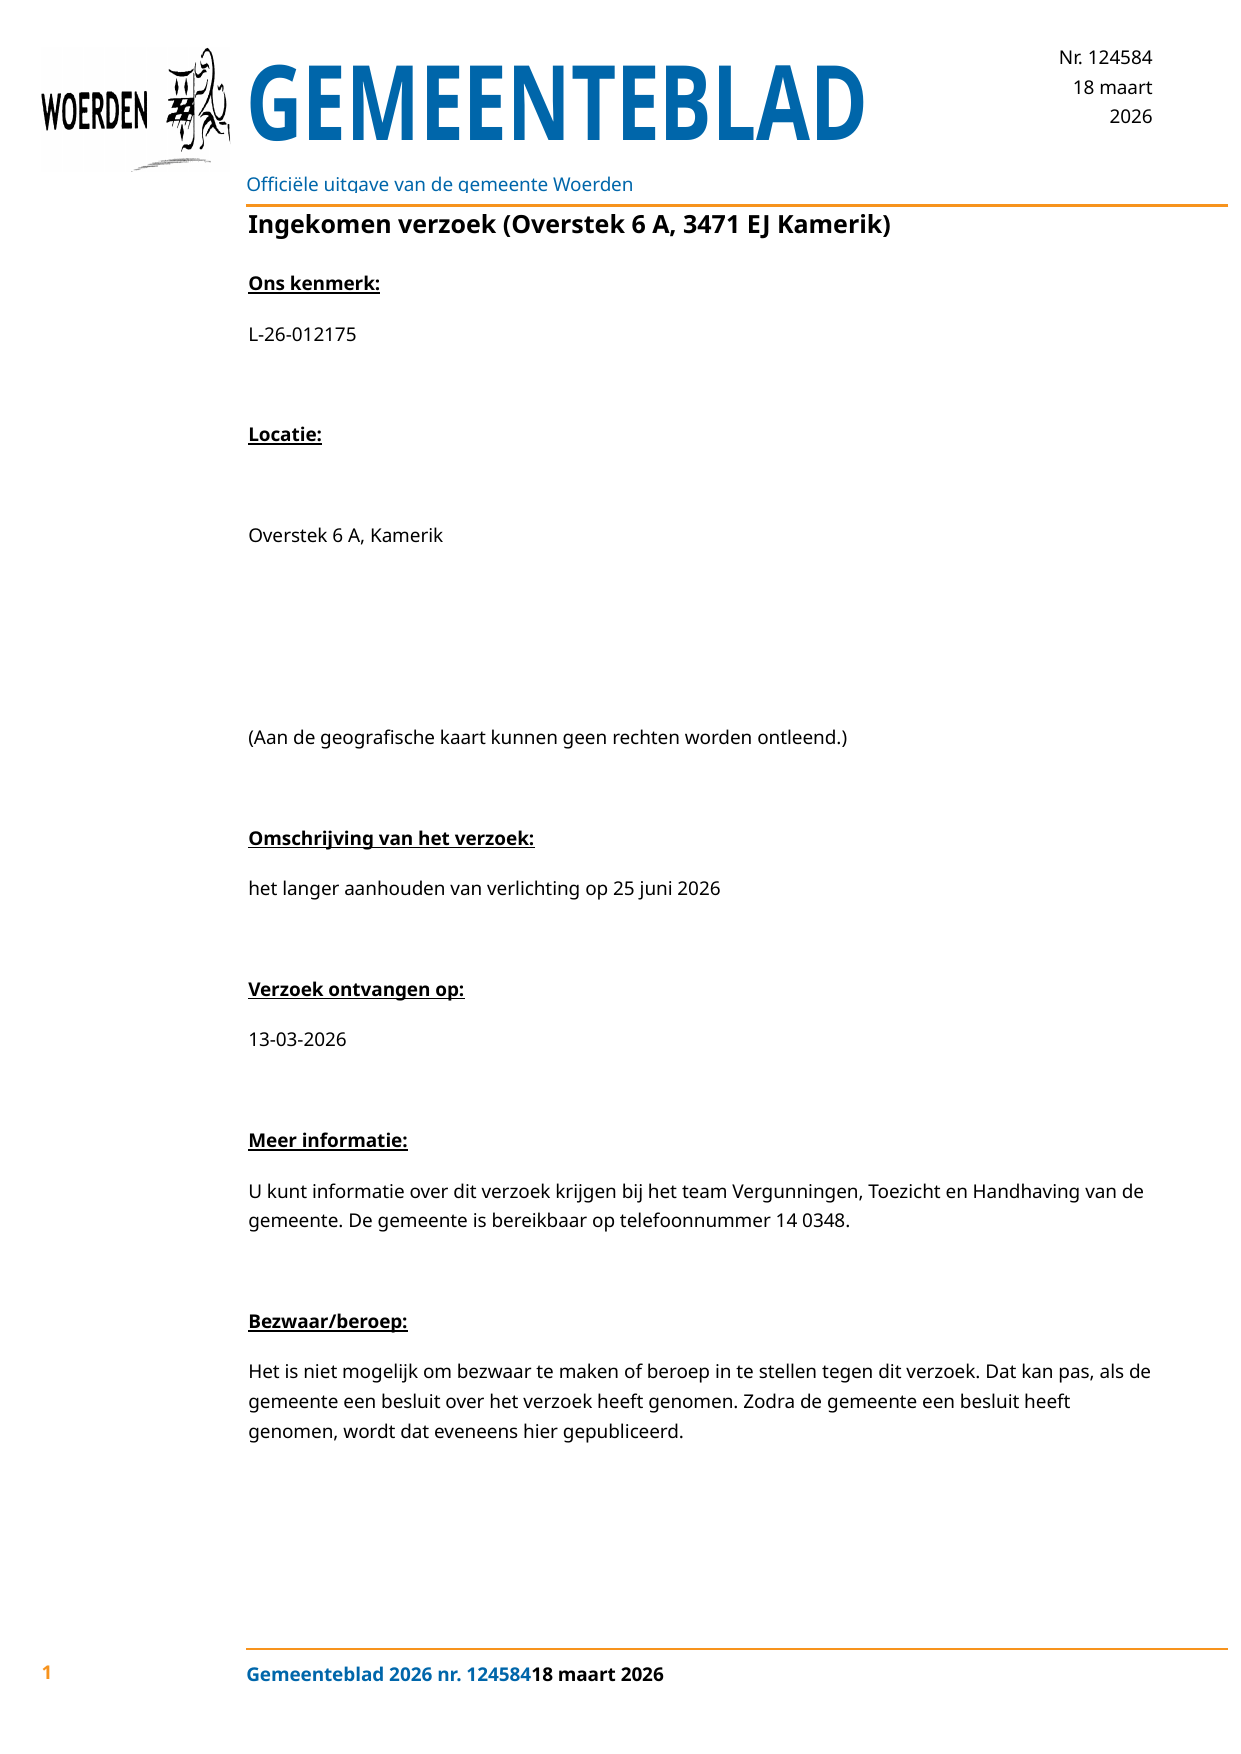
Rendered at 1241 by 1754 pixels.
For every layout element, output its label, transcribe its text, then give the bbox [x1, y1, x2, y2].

text Meer informatie: [248, 1127, 1152, 1153]
picture [41, 47, 231, 172]
text U kunt informatie over dit verzoek krijgen bij het team Vergunningen, Toezicht en Handhaving van de gemeente. De gemeente is bereikbaar op telefoonnummer 14 0348. [248, 1178, 1152, 1233]
text Ingekomen verzoek (Overstek 6 A, 3471 EJ Kamerik) [248, 207, 1152, 241]
text Omschrijving van het verzoek: [248, 825, 1152, 851]
text Overstek 6 A, Kamerik [248, 522, 1152, 548]
text Bezwaar/beroep: [248, 1308, 1152, 1334]
text Locatie: [248, 422, 1152, 447]
text 13-03-2026 [248, 1027, 1152, 1052]
text Verzoek ontvangen op: [248, 976, 1152, 1002]
text L-26-012175 [248, 321, 1152, 346]
text Ons kenmerk: [248, 270, 1152, 296]
text (Aan de geografische kaart kunnen geen rechten worden ontleend.) [248, 724, 1152, 750]
text het langer aanhouden van verlichting op 25 juni 2026 [248, 875, 1152, 901]
text Het is niet mogelijk om bezwaar te maken of beroep in te stellen tegen dit verzoek. Dat kan pas, als de gemeente een besluit over het verzoek heeft genomen. Zodra de gemeente een besluit heeft genomen, wordt dat eveneens hier gepubliceerd. [248, 1359, 1152, 1443]
